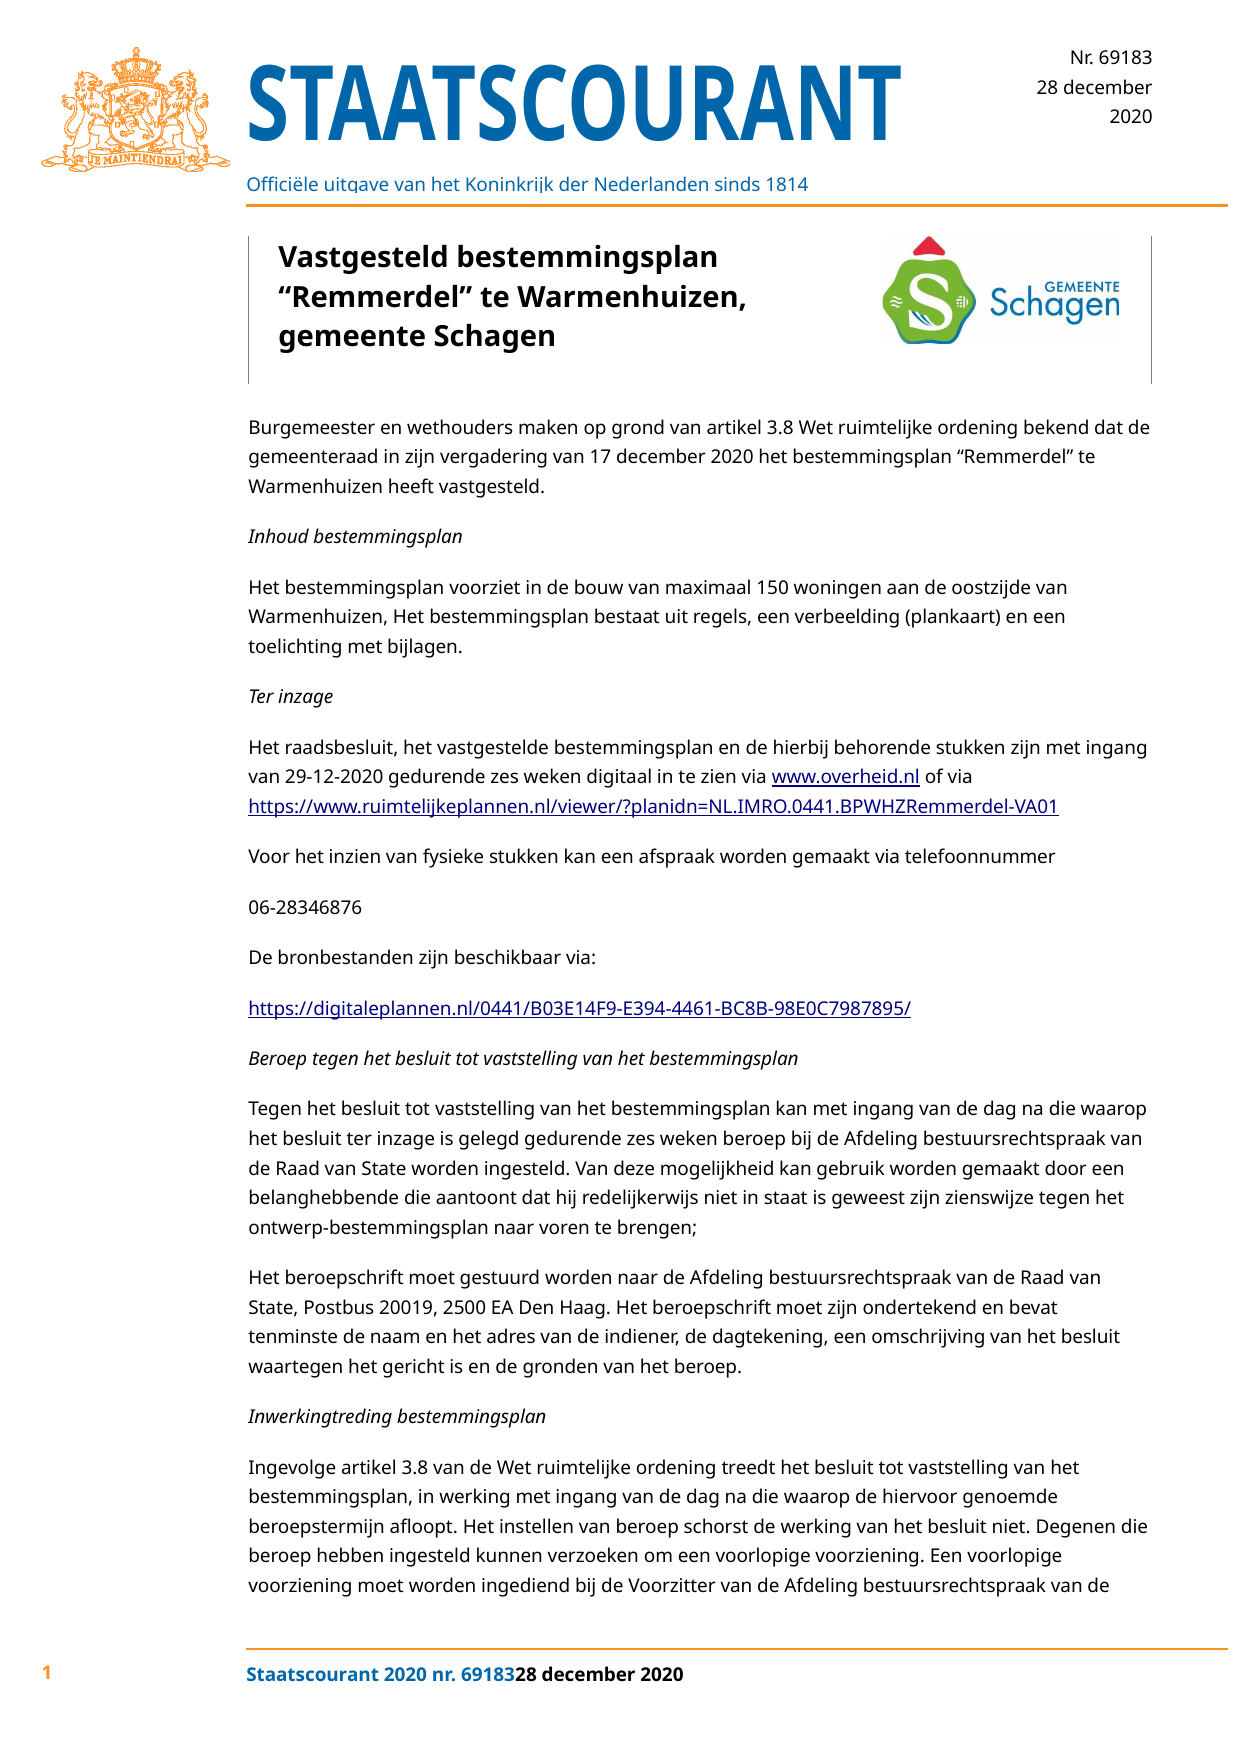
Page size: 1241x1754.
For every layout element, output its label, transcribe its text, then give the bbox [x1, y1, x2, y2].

text Het raadsbesluit, het vastgestelde bestemmingsplan en de hierbij behorende stukken zijn met ingang van 29-12-2020 gedurende zes weken digitaal in te zien via www.overheid.nl of via https://www.ruimtelijkeplannen.nl/viewer/?planidn=NL.IMRO.0441.BPWHZRemmerdel-VA01 [248, 734, 1152, 819]
text Ter inzage [248, 683, 1152, 709]
text https://digitaleplannen.nl/0441/B03E14F9-E394-4461-BC8B-98E0C7987895/ [248, 995, 1152, 1021]
table_header Vastgesteld bestemmingsplan “Remmerdel” te Warmenhuizen, gemeente Schagen [249, 236, 850, 384]
text 06-28346876 [248, 894, 1152, 920]
table_header [850, 236, 1151, 384]
picture [41, 47, 231, 172]
text Het beroepschrift moet gestuurd worden naar de Afdeling bestuursrechtspraak van de Raad van State, Postbus 20019, 2500 EA Den Haag. Het beroepschrift moet zijn ondertekend en bevat tenminste de naam en het adres van de indiener, de dagtekening, een omschrijving van het besluit waartegen het gericht is en de gronden van het beroep. [248, 1264, 1152, 1379]
text Beroep tegen het besluit tot vaststelling van het bestemmingsplan [248, 1045, 1152, 1071]
text Burgemeester en wethouders maken op grond van artikel 3.8 Wet ruimtelijke ordening bekend dat de gemeenteraad in zijn vergadering van 17 december 2020 het bestemmingsplan “Remmerdel” te Warmenhuizen heeft vastgesteld. [248, 414, 1152, 499]
text Inhoud bestemmingsplan [248, 523, 1152, 549]
text De bronbestanden zijn beschikbaar via: [248, 944, 1152, 970]
picture [882, 236, 1119, 344]
text Ingevolge artikel 3.8 van de Wet ruimtelijke ordening treedt het besluit tot vaststelling van het bestemmingsplan, in werking met ingang van de dag na die waarop de hiervoor genoemde beroepstermijn afloopt. Het instellen van beroep schorst de werking van het besluit niet. Degenen die beroep hebben ingesteld kunnen verzoeken om een voorlopige voorziening. Een voorlopige voorziening moet worden ingediend bij de Voorzitter van de Afdeling bestuursrechtspraak van de [248, 1454, 1152, 1598]
text Tegen het besluit tot vaststelling van het bestemmingsplan kan met ingang van de dag na die waarop het besluit ter inzage is gelegd gedurende zes weken beroep bij de Afdeling bestuursrechtspraak van de Raad van State worden ingesteld. Van deze mogelijkheid kan gebruik worden gemaakt door een belanghebbende die aantoont dat hij redelijkerwijs niet in staat is geweest zijn zienswijze tegen het ontwerp-bestemmingsplan naar voren te brengen; [248, 1096, 1152, 1240]
text Inwerkingtreding bestemmingsplan [248, 1403, 1152, 1429]
text Het bestemmingsplan voorziet in de bouw van maximaal 150 woningen aan de oostzijde van Warmenhuizen, Het bestemmingsplan bestaat uit regels, een verbeelding (plankaart) en een toelichting met bijlagen. [248, 574, 1152, 659]
text Voor het inzien van fysieke stukken kan een afspraak worden gemaakt via telefoonnummer [248, 843, 1152, 869]
